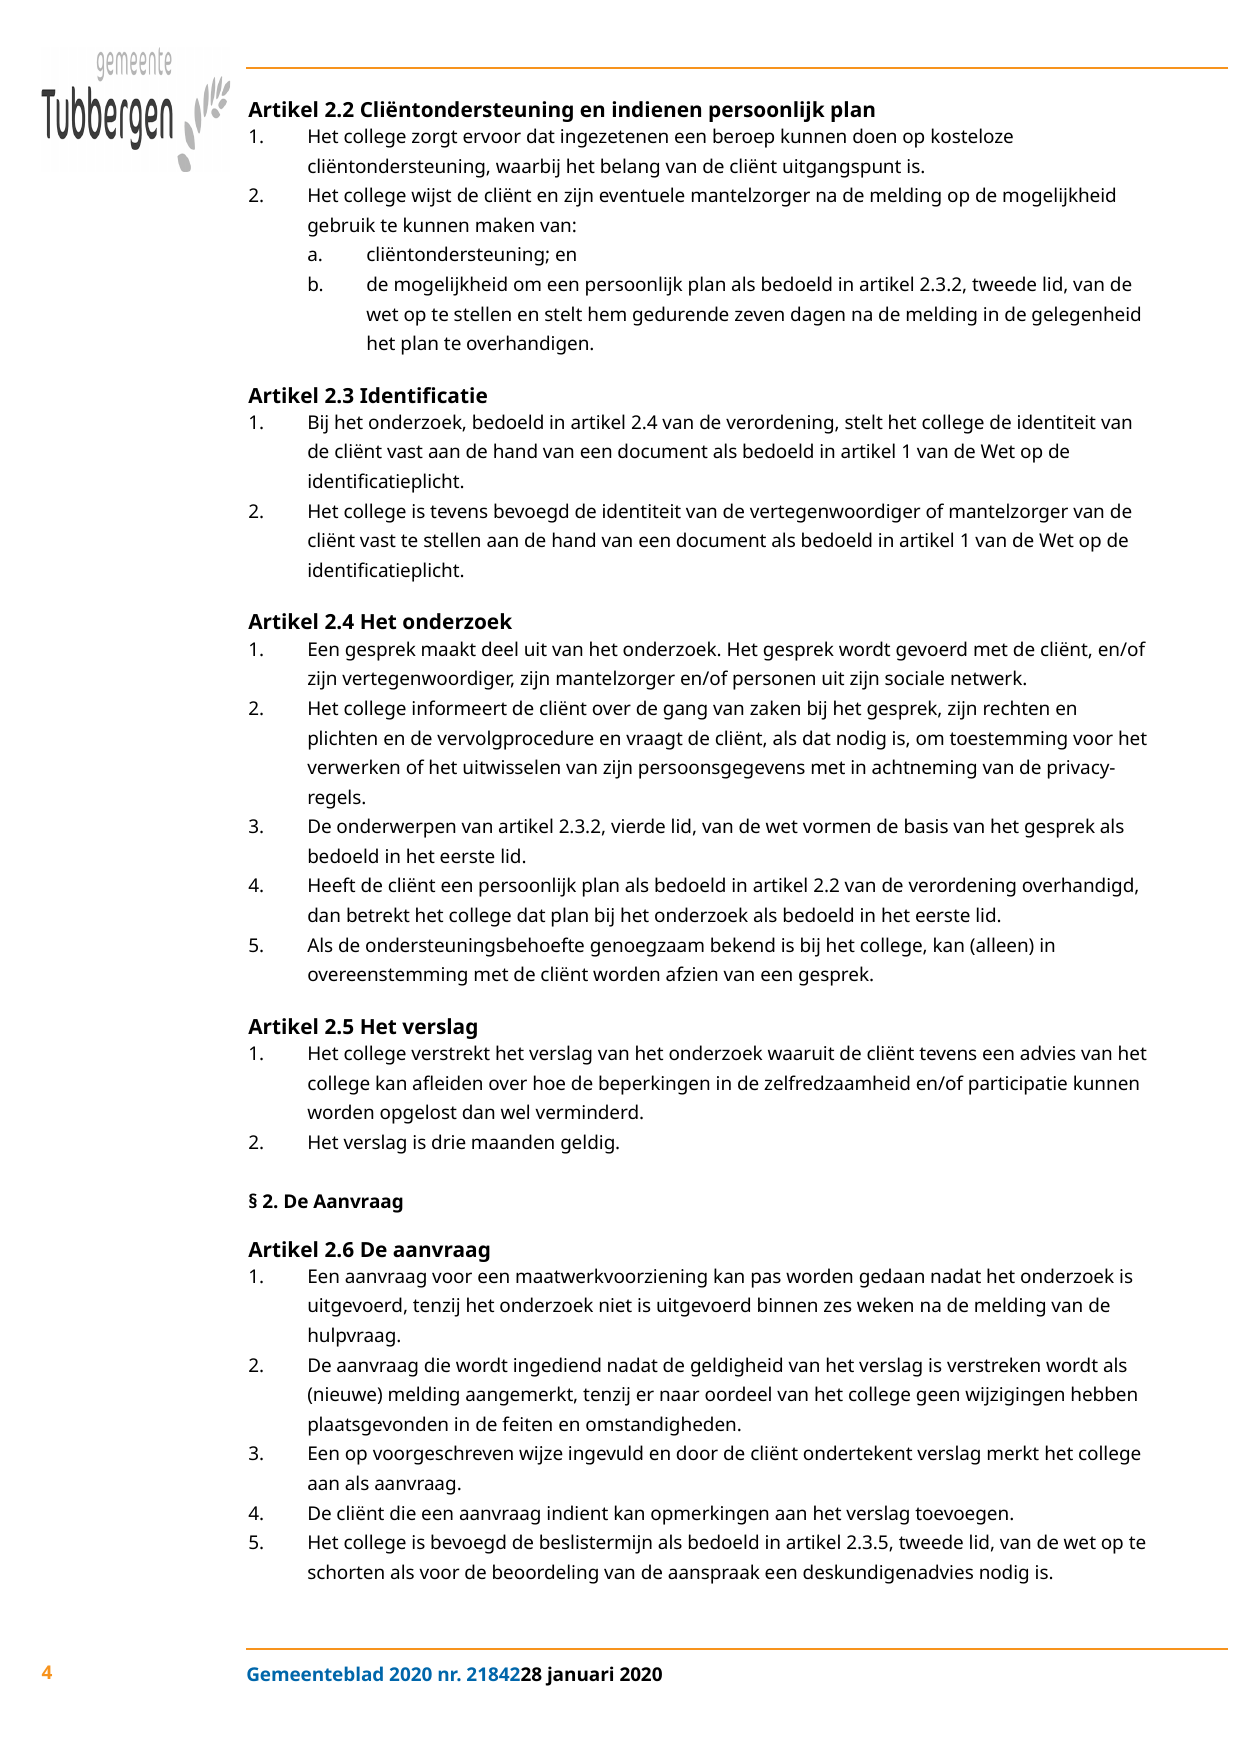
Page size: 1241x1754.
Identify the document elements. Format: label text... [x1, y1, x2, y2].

text § 2. De Aanvraag [248, 1188, 1152, 1214]
list De onderwerpen van artikel 2.3.2, vierde lid, van de wet vormen de basis van het gesprek als bedoeld in het eerste lid. [248, 813, 1152, 869]
list Als de ondersteuningsbehoefte genoegzaam bekend is bij het college, kan (alleen) in overeenstemming met de cliënt worden afzien van een gesprek. [248, 932, 1152, 987]
list Het college is bevoegd de beslistermijn als bedoeld in artikel 2.3.5, tweede lid, van de wet op te schorten als voor de beoordeling van de aanspraak een deskundigenadvies nodig is. [248, 1529, 1152, 1585]
picture [41, 47, 231, 172]
list cliëntondersteuning; en [307, 242, 1152, 267]
text Artikel 2.5 Het verslag [248, 1012, 1152, 1040]
list Het college zorgt ervoor dat ingezetenen een beroep kunnen doen op kosteloze cliëntondersteuning, waarbij het belang van de cliënt uitgangspunt is. [248, 123, 1152, 178]
list Heeft de cliënt een persoonlijk plan als bedoeld in artikel 2.2 van de verordening overhandigd, dan betrekt het college dat plan bij het onderzoek als bedoeld in het eerste lid. [248, 873, 1152, 928]
text Artikel 2.4 Het onderzoek [248, 607, 1152, 636]
list Een op voorgeschreven wijze ingevuld en door de cliënt ondertekent verslag merkt het college aan als aanvraag. [248, 1441, 1152, 1496]
list Bij het onderzoek, bedoeld in artikel 2.4 van de verordening, stelt het college de identiteit van de cliënt vast aan de hand van een document als bedoeld in artikel 1 van de Wet op de identificatieplicht. [248, 409, 1152, 494]
list de mogelijkheid om een persoonlijk plan als bedoeld in artikel 2.3.2, tweede lid, van de wet op te stellen en stelt hem gedurende zeven dagen na de melding in de gelegenheid het plan te overhandigen. [307, 271, 1152, 356]
list Het college informeert de cliënt over de gang van zaken bij het gesprek, zijn rechten en plichten en de vervolgprocedure en vraagt de cliënt, als dat nodig is, om toestemming voor het verwerken of het uitwisselen van zijn persoonsgegevens met in achtneming van de privacy-regels. [248, 695, 1152, 809]
list Het college is tevens bevoegd de identiteit van de vertegenwoordiger of mantelzorger van de cliënt vast te stellen aan de hand van een document als bedoeld in artikel 1 van de Wet op de identificatieplicht. [248, 498, 1152, 583]
list De aanvraag die wordt ingediend nadat de geldigheid van het verslag is verstreken wordt als (nieuwe) melding aangemerkt, tenzij er naar oordeel van het college geen wijzigingen hebben plaatsgevonden in de feiten en omstandigheden. [248, 1352, 1152, 1437]
list Het college verstrekt het verslag van het onderzoek waaruit de cliënt tevens een advies van het college kan afleiden over hoe de beperkingen in de zelfredzaamheid en/of participatie kunnen worden opgelost dan wel verminderd. [248, 1040, 1152, 1125]
list Het verslag is drie maanden geldig. [248, 1129, 1152, 1155]
list Een aanvraag voor een maatwerkvoorziening kan pas worden gedaan nadat het onderzoek is uitgevoerd, tenzij het onderzoek niet is uitgevoerd binnen zes weken na de melding van de hulpvraag. [248, 1263, 1152, 1348]
list Het college wijst de cliënt en zijn eventuele mantelzorger na de melding op de mogelijkheid gebruik te kunnen maken van: [248, 182, 1152, 238]
text Artikel 2.3 Identificatie [248, 381, 1152, 409]
text Artikel 2.6 De aanvraag [248, 1235, 1152, 1263]
list Een gesprek maakt deel uit van het onderzoek. Het gesprek wordt gevoerd met de cliënt, en/of zijn vertegenwoordiger, zijn mantelzorger en/of personen uit zijn sociale netwerk. [248, 636, 1152, 691]
list De cliënt die een aanvraag indient kan opmerkingen aan het verslag toevoegen. [248, 1500, 1152, 1526]
text Artikel 2.2 Cliëntondersteuning en indienen persoonlijk plan [248, 95, 1152, 123]
